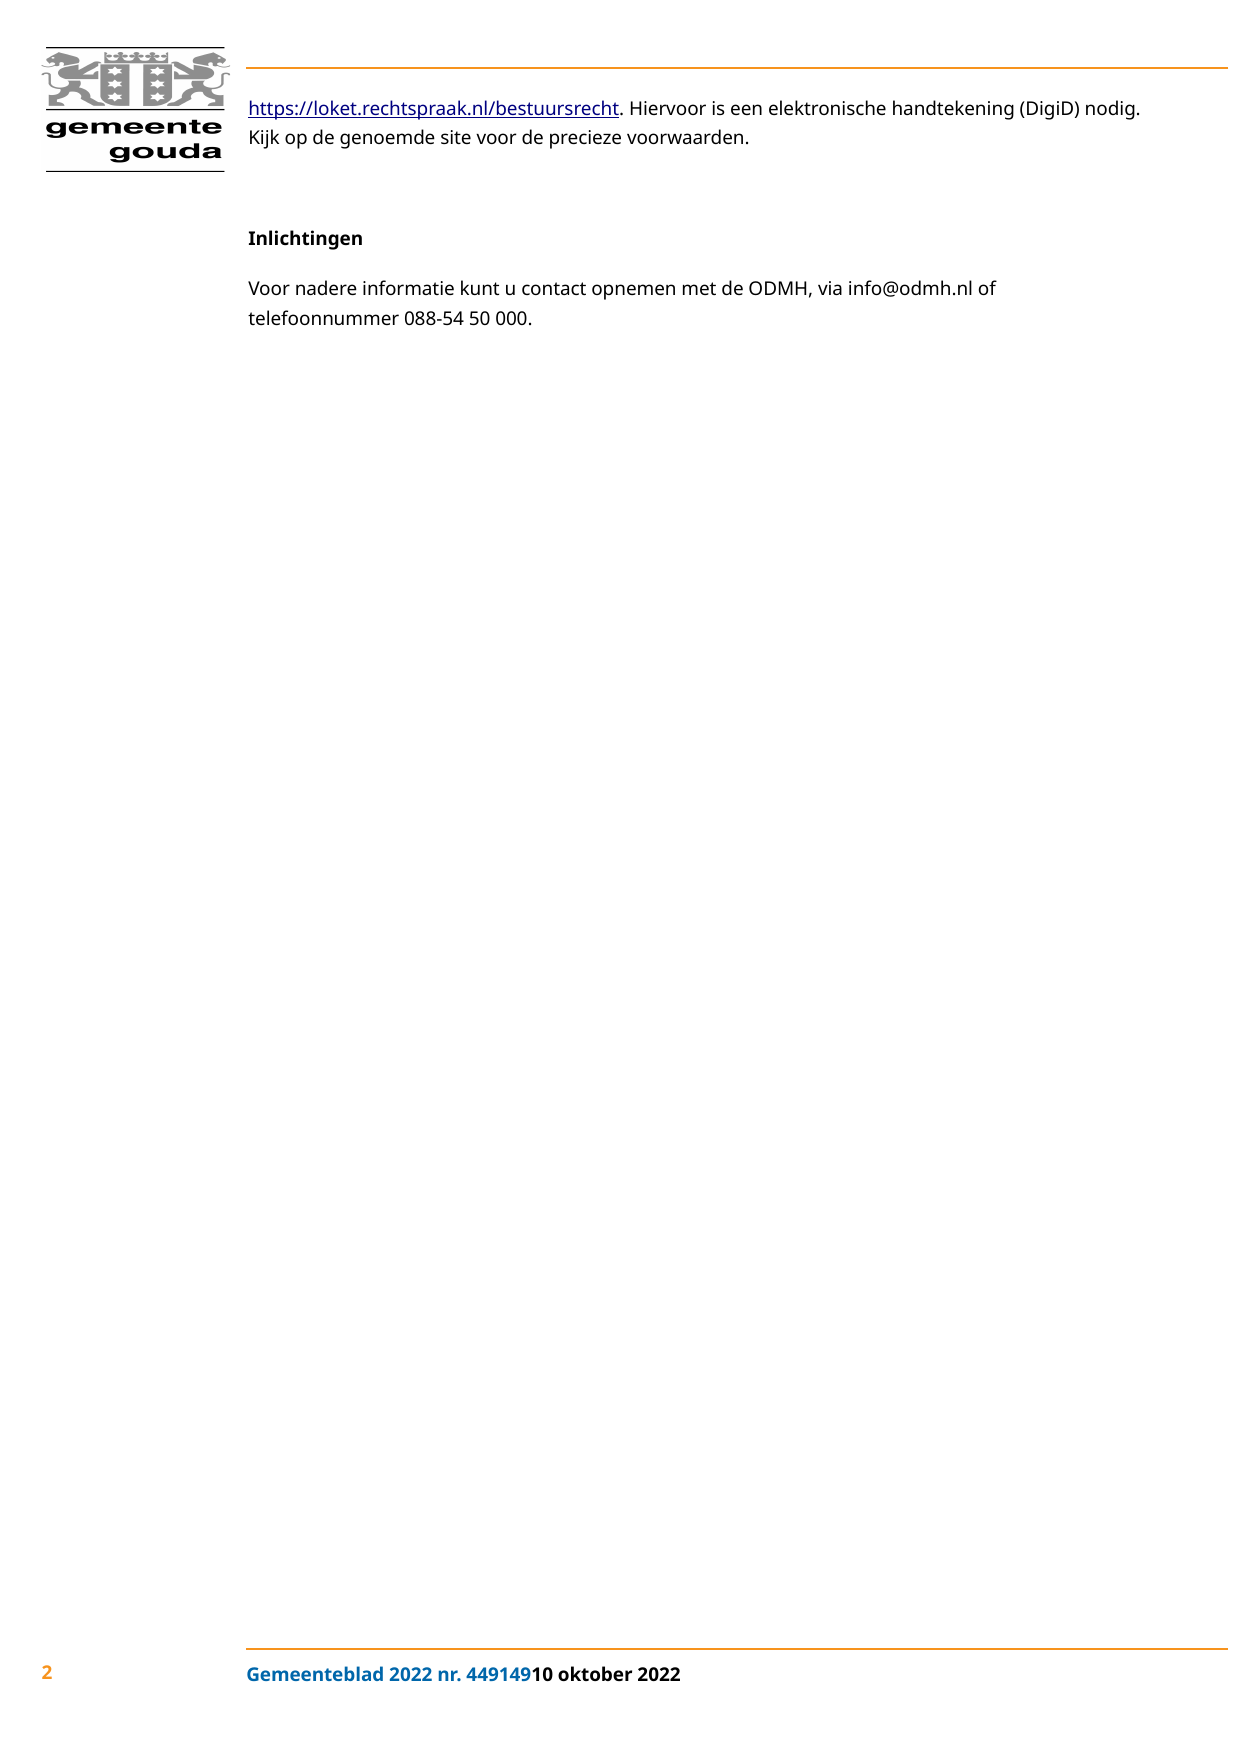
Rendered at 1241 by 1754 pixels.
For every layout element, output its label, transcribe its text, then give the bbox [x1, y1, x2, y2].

text https://loket.rechtspraak.nl/bestuursrecht. Hiervoor is een elektronische handtekening (DigiD) nodig. Kijk op de genoemde site voor de precieze voorwaarden. [248, 95, 1152, 150]
text Voor nadere informatie kunt u contact opnemen met de ODMH, via info@odmh.nl of telefoonnummer 088-54 50 000. [248, 276, 1152, 331]
picture [41, 47, 231, 172]
text Inlichtingen [248, 225, 1152, 251]
